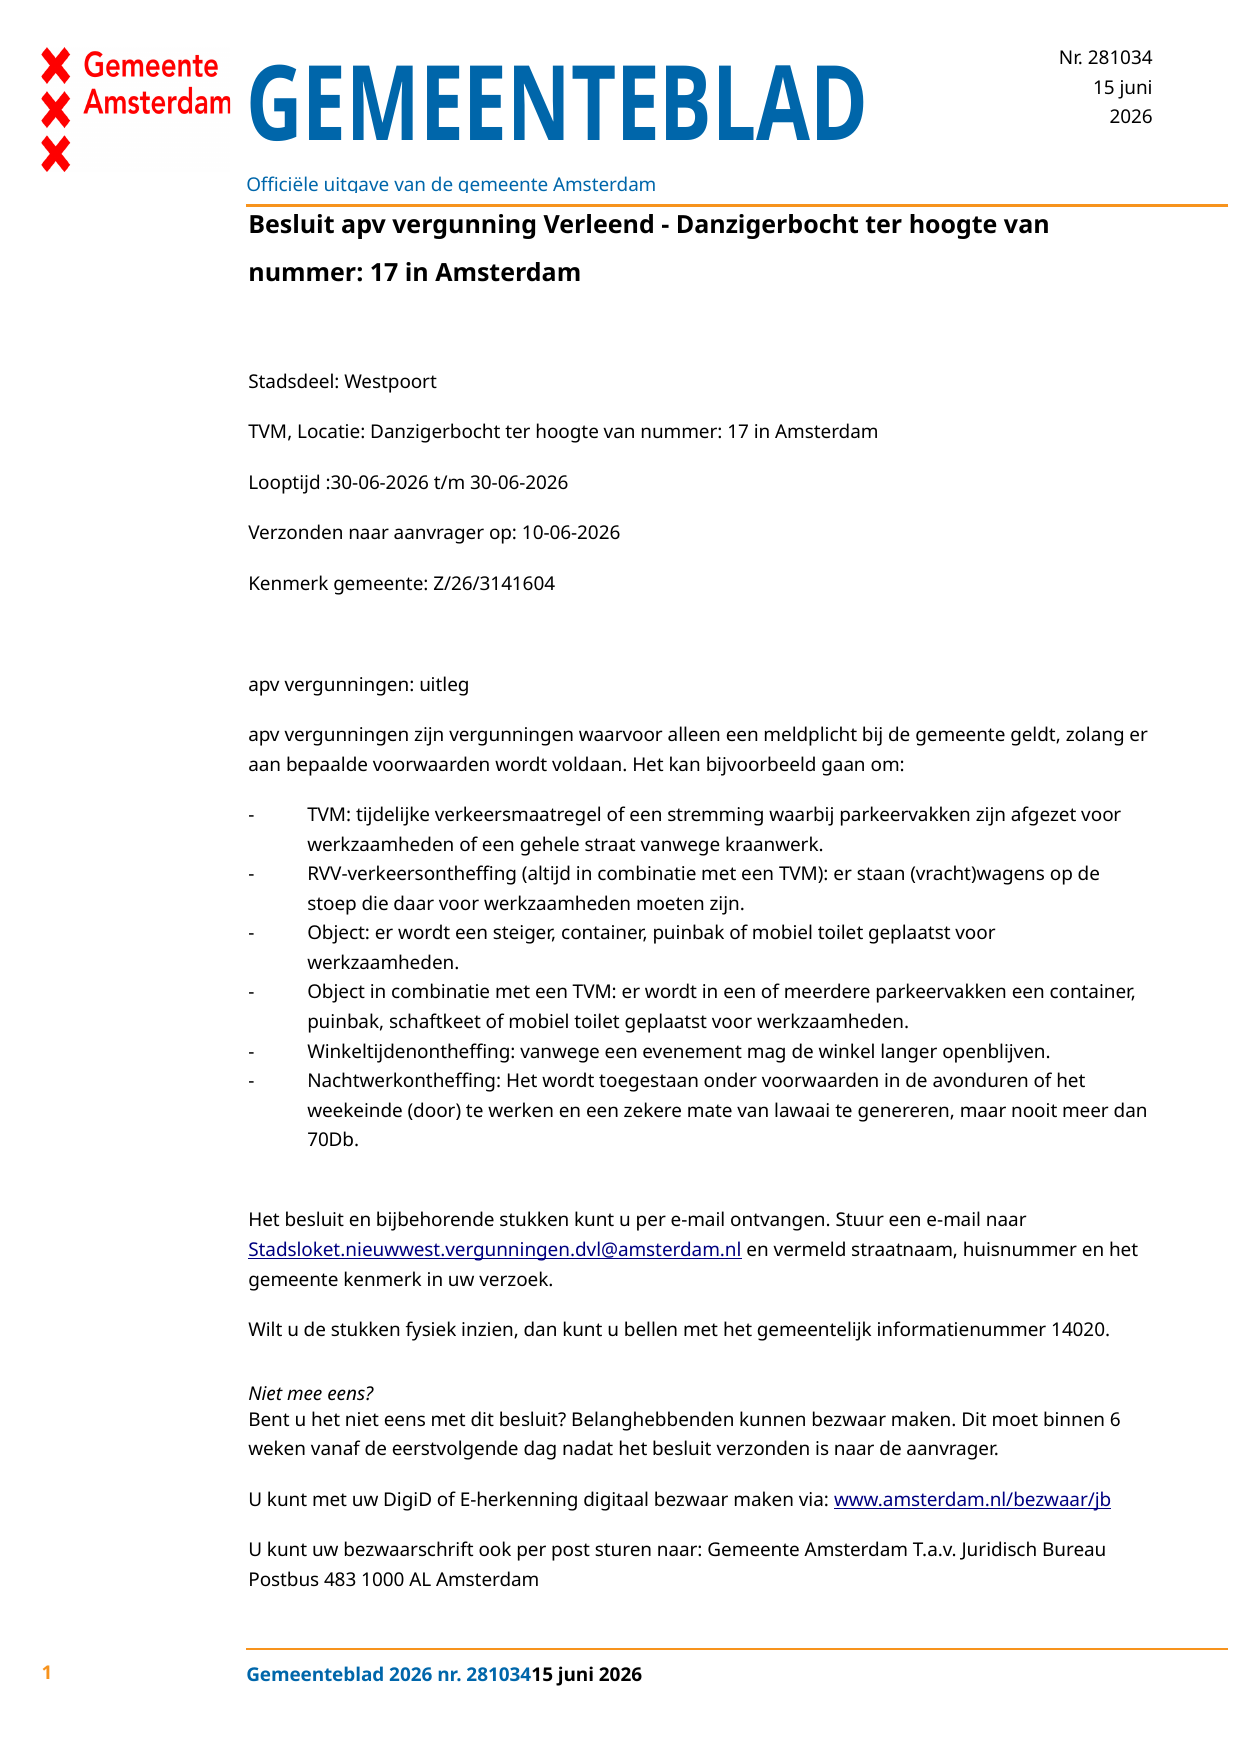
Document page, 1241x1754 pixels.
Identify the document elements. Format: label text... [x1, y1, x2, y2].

text TVM, Locatie: Danzigerbocht ter hoogte van nummer: 17 in Amsterdam [248, 419, 1152, 444]
text Verzonden naar aanvrager op: 10-06-2026 [248, 519, 1152, 545]
text Wilt u de stukken fysiek inzien, dan kunt u bellen met het gemeentelijk informatienummer 14020. [248, 1316, 1152, 1342]
list Nachtwerkontheffing: Het wordt toegestaan onder voorwaarden in de avonduren of het weekeinde (door) te werken en een zekere mate van lawaai te genereren, maar nooit meer dan 70Db. [248, 1067, 1152, 1152]
list RVV-verkeersontheffing (altijd in combinatie met een TVM): er staan (vracht)wagens op de stoep die daar voor werkzaamheden moeten zijn. [248, 860, 1152, 916]
text U kunt uw bezwaarschrift ook per post sturen naar: Gemeente Amsterdam T.a.v. Juridisch Bureau Postbus 483 1000 AL Amsterdam [248, 1536, 1152, 1592]
list Winkeltijdenontheffing: vanwege een evenement mag de winkel langer openblijven. [248, 1038, 1152, 1064]
list Object in combinatie met een TVM: er wordt in een of meerdere parkeervakken een container, puinbak, schaftkeet of mobiel toilet geplaatst voor werkzaamheden. [248, 979, 1152, 1034]
text Niet mee eens? [248, 1380, 1152, 1406]
list Object: er wordt een steiger, container, puinbak of mobiel toilet geplaatst voor werkzaamheden. [248, 919, 1152, 975]
text Besluit apv vergunning Verleend - Danzigerbocht ter hoogte van nummer: 17 in Amsterdam [248, 207, 1152, 288]
list TVM: tijdelijke verkeersmaatregel of een stremming waarbij parkeervakken zijn afgezet voor werkzaamheden of een gehele straat vanwege kraanwerk. [248, 801, 1152, 857]
text Looptijd :30-06-2026 t/m 30-06-2026 [248, 469, 1152, 495]
text Het besluit en bijbehorende stukken kunt u per e-mail ontvangen. Stuur een e-mail naar Stadsloket.nieuwwest.vergunningen.dvl@amsterdam.nl en vermeld straatnaam, huisnummer en het gemeente kenmerk in uw verzoek. [248, 1207, 1152, 1292]
text apv vergunningen: uitleg [248, 671, 1152, 697]
text Stadsdeel: Westpoort [248, 368, 1152, 394]
text U kunt met uw DigiD of E-herkenning digitaal bezwaar maken via: www.amsterdam.nl/bezwaar/jb [248, 1486, 1152, 1512]
picture [41, 47, 231, 172]
text apv vergunningen zijn vergunningen waarvoor alleen een meldplicht bij de gemeente geldt, zolang er aan bepaalde voorwaarden wordt voldaan. Het kan bijvoorbeeld gaan om: [248, 721, 1152, 777]
text Bent u het niet eens met dit besluit? Belanghebbenden kunnen bezwaar maken. Dit moet binnen 6 weken vanaf de eerstvolgende dag nadat het besluit verzonden is naar de aanvrager. [248, 1406, 1152, 1461]
text Kenmerk gemeente: Z/26/3141604 [248, 570, 1152, 596]
